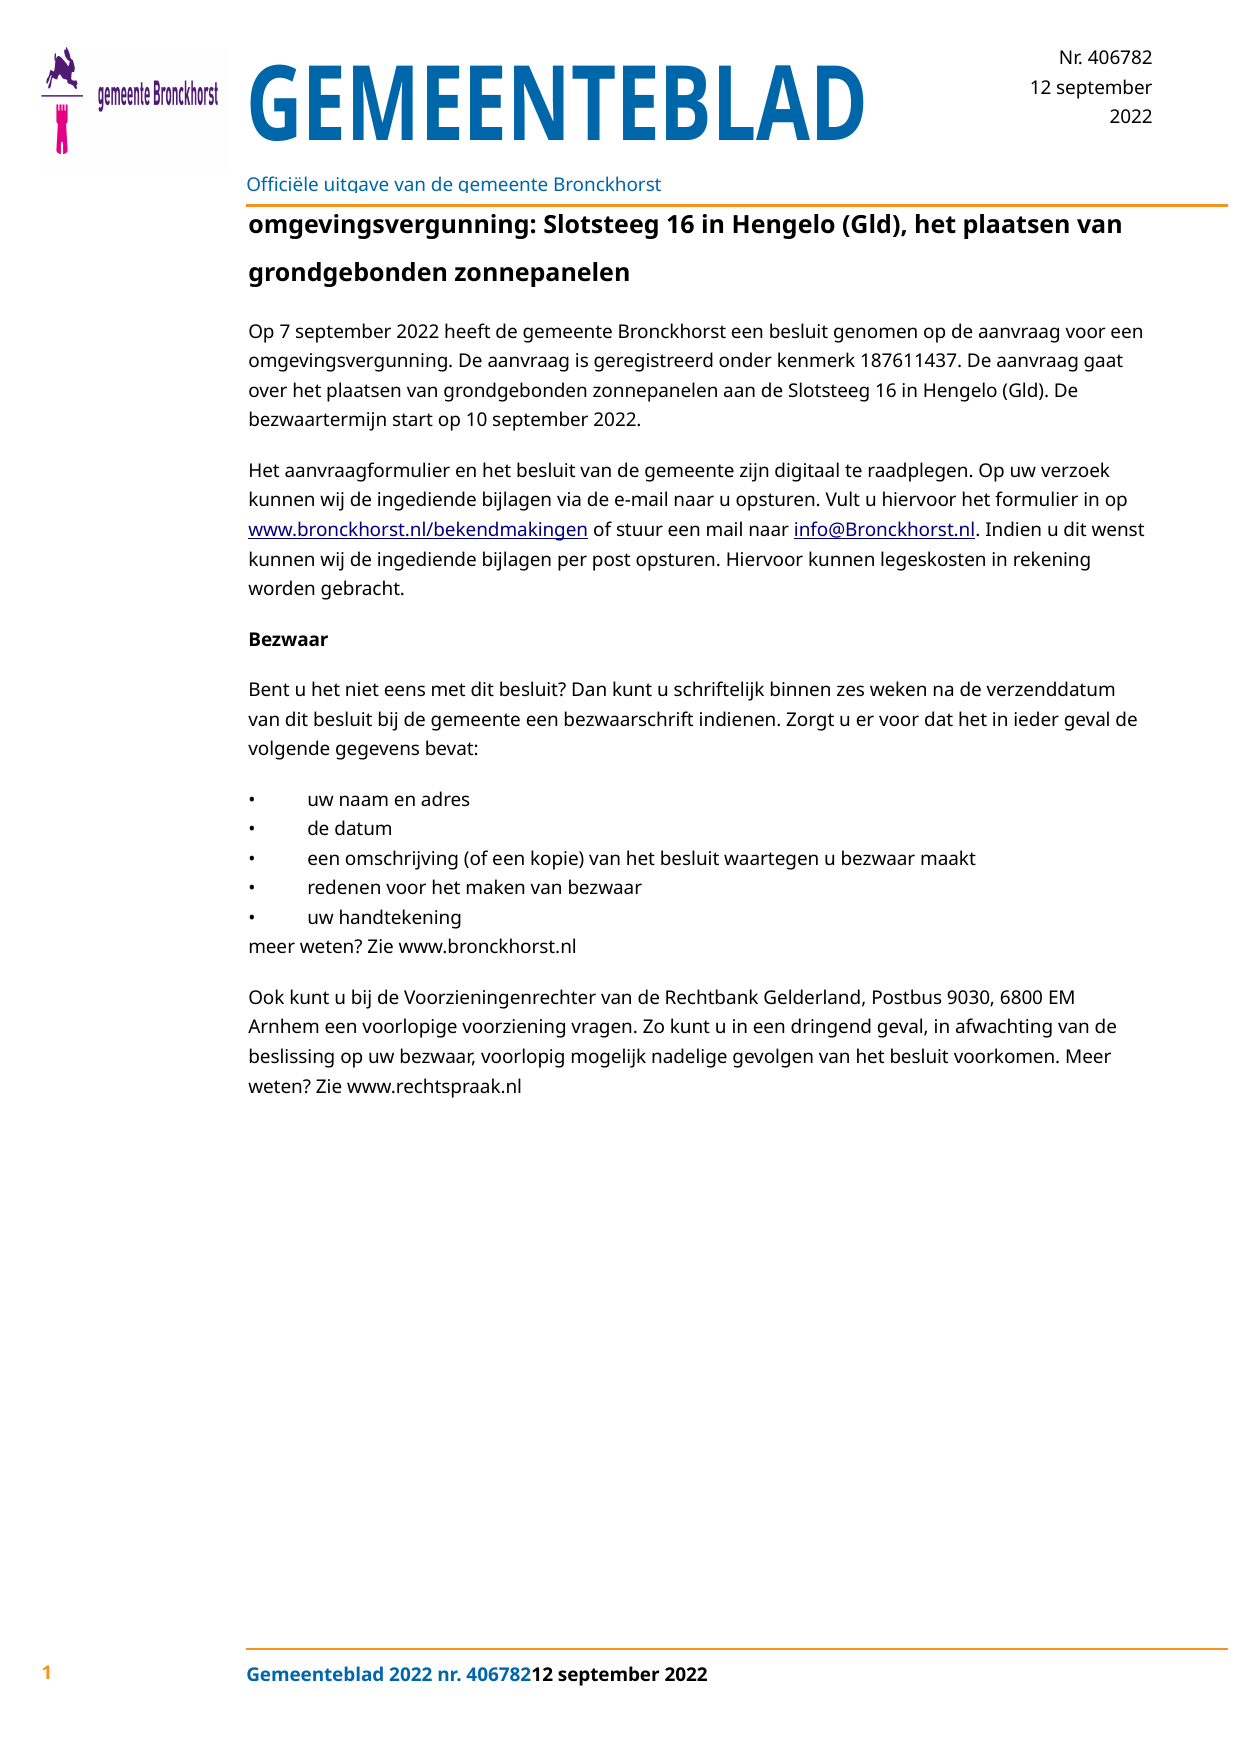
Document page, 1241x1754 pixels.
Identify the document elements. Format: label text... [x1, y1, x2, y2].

text Bezwaar [248, 626, 1152, 652]
text omgevingsvergunning: Slotsteeg 16 in Hengelo (Gld), het plaatsen van grondgebonden zonnepanelen [248, 207, 1152, 288]
list de datum [248, 815, 1152, 841]
text Het aanvraagformulier en het besluit van de gemeente zijn digitaal te raadplegen. Op uw verzoek kunnen wij de ingediende bijlagen via de e-mail naar u opsturen. Vult u hiervoor het formulier in op www.bronckhorst.nl/bekendmakingen of stuur een mail naar info@Bronckhorst.nl. Indien u dit wenst kunnen wij de ingediende bijlagen per post opsturen. Hiervoor kunnen legeskosten in rekening worden gebracht. [248, 457, 1152, 601]
text Ook kunt u bij de Voorzieningenrechter van de Rechtbank Gelderland, Postbus 9030, 6800 EM Arnhem een voorlopige voorziening vragen. Zo kunt u in een dringend geval, in afwachting van de beslissing op uw bezwaar, voorlopig mogelijk nadelige gevolgen van het besluit voorkomen. Meer weten? Zie www.rechtspraak.nl [248, 984, 1152, 1099]
list uw handtekening [248, 904, 1152, 930]
list een omschrijving (of een kopie) van het besluit waartegen u bezwaar maakt [248, 845, 1152, 871]
picture [41, 47, 231, 172]
list uw naam en adres [248, 786, 1152, 812]
text meer weten? Zie www.bronckhorst.nl [248, 934, 1152, 959]
text Op 7 september 2022 heeft de gemeente Bronckhorst een besluit genomen op de aanvraag voor een omgevingsvergunning. De aanvraag is geregistreerd onder kenmerk 187611437. De aanvraag gaat over het plaatsen van grondgebonden zonnepanelen aan de Slotsteeg 16 in Hengelo (Gld). De bezwaartermijn start op 10 september 2022. [248, 318, 1152, 432]
text Bent u het niet eens met dit besluit? Dan kunt u schriftelijk binnen zes weken na de verzenddatum van dit besluit bij de gemeente een bezwaarschrift indienen. Zorgt u er voor dat het in ieder geval de volgende gegevens bevat: [248, 676, 1152, 761]
list redenen voor het maken van bezwaar [248, 874, 1152, 900]
